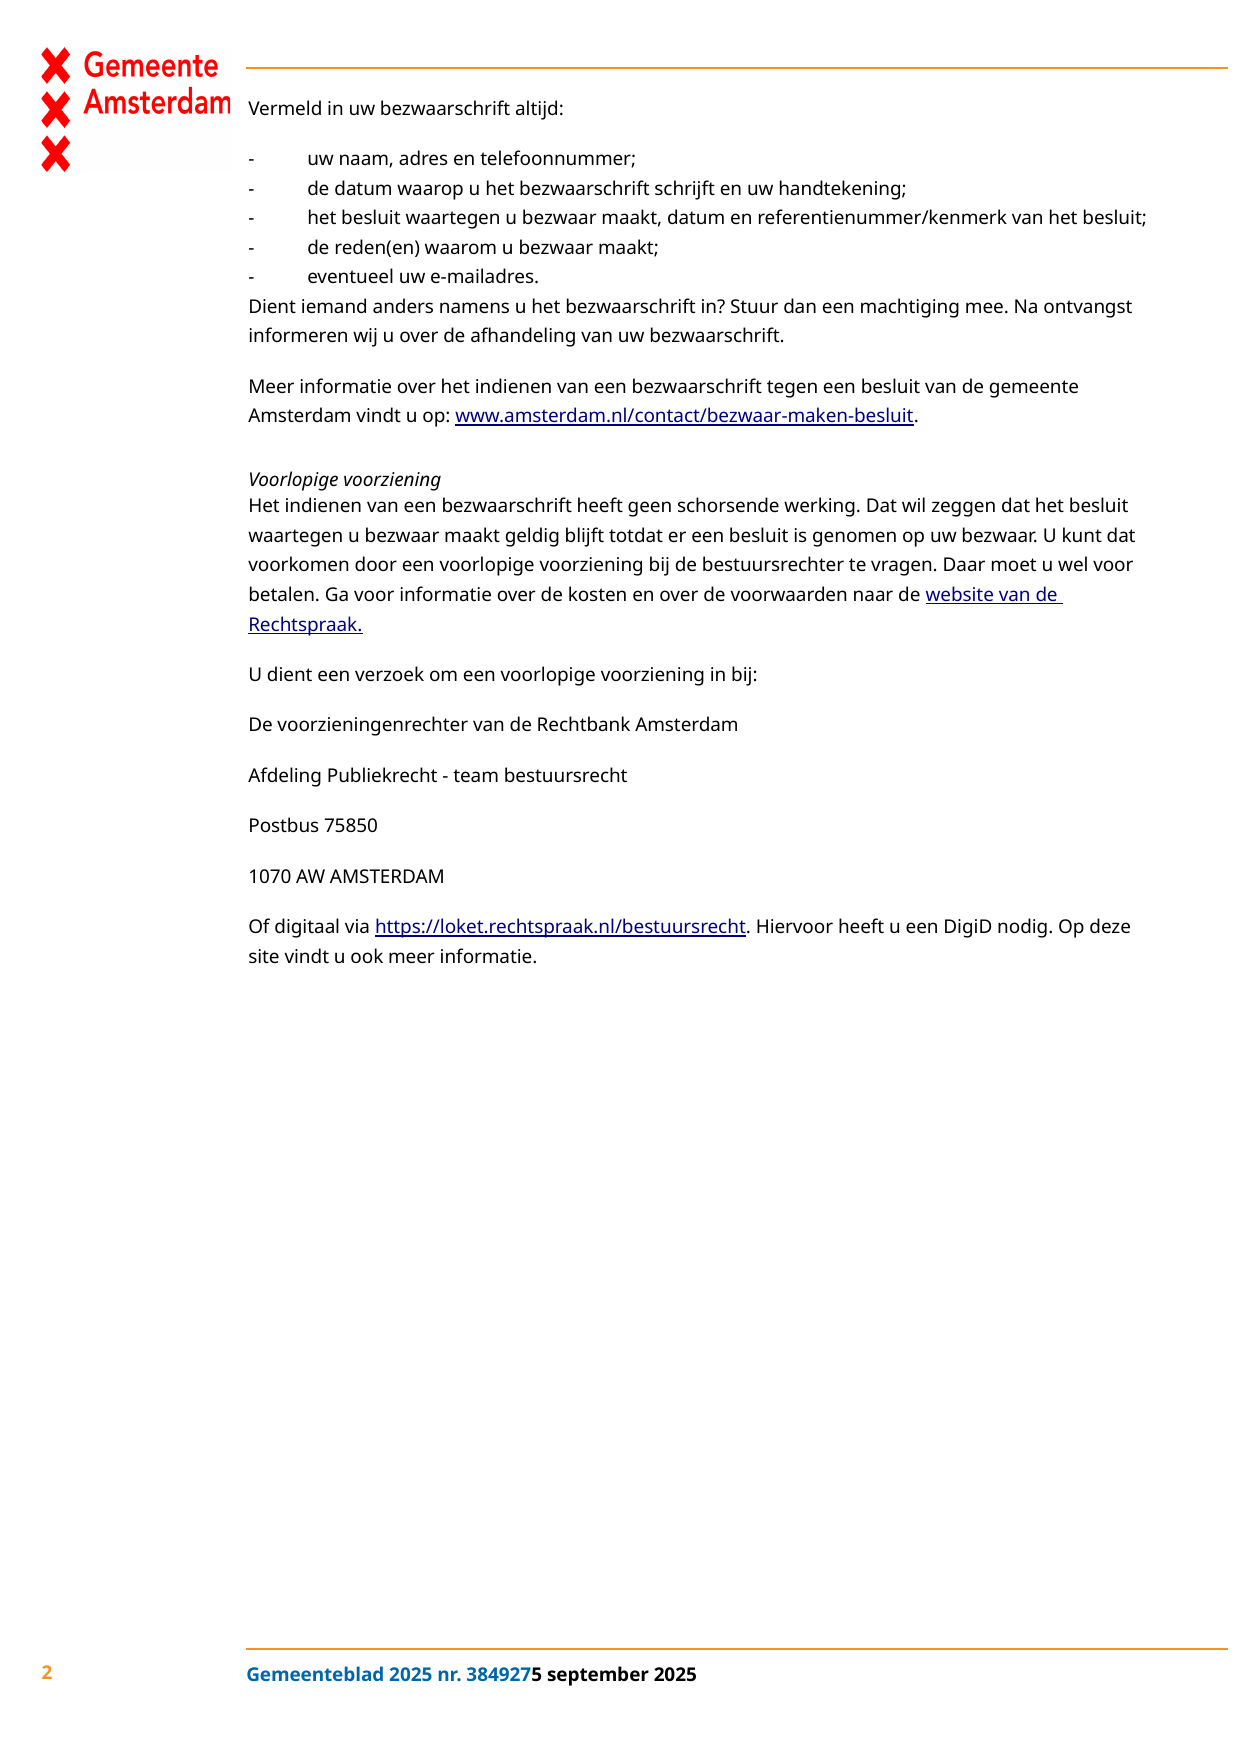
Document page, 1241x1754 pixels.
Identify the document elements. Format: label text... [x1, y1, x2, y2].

text Vermeld in uw bezwaarschrift altijd: [248, 95, 1152, 121]
text Afdeling Publiekrecht - team bestuursrecht [248, 762, 1152, 788]
text Postbus 75850 [248, 812, 1152, 838]
list het besluit waartegen u bezwaar maakt, datum en referentienummer/kenmerk van het besluit; [248, 204, 1152, 230]
text U dient een verzoek om een voorlopige voorziening in bij: [248, 661, 1152, 687]
text Dient iemand anders namens u het bezwaarschrift in? Stuur dan een machtiging mee. Na ontvangst informeren wij u over de afhandeling van uw bezwaarschrift. [248, 293, 1152, 348]
text De voorzieningenrechter van de Rechtbank Amsterdam [248, 712, 1152, 737]
text Of digitaal via https://loket.rechtspraak.nl/bestuursrecht. Hiervoor heeft u een DigiD nodig. Op deze site vindt u ook meer informatie. [248, 913, 1152, 968]
text Het indienen van een bezwaarschrift heeft geen schorsende werking. Dat wil zeggen dat het besluit waartegen u bezwaar maakt geldig blijft totdat er een besluit is genomen op uw bezwaar. U kunt dat voorkomen door een voorlopige voorziening bij de bestuursrechter te vragen. Daar moet u wel voor betalen. Ga voor informatie over de kosten en over de voorwaarden naar de website van de Rechtspraak. [248, 492, 1152, 636]
text 1070 AW AMSTERDAM [248, 863, 1152, 888]
text Meer informatie over het indienen van een bezwaarschrift tegen een besluit van de gemeente Amsterdam vindt u op: www.amsterdam.nl/contact/bezwaar-maken-besluit. [248, 373, 1152, 428]
list eventueel uw e-mailadres. [248, 263, 1152, 289]
list de datum waarop u het bezwaarschrift schrijft en uw handtekening; [248, 175, 1152, 201]
text Voorlopige voorziening [248, 467, 1152, 492]
list uw naam, adres en telefoonnummer; [248, 145, 1152, 171]
picture [41, 47, 231, 172]
list de reden(en) waarom u bezwaar maakt; [248, 234, 1152, 260]
